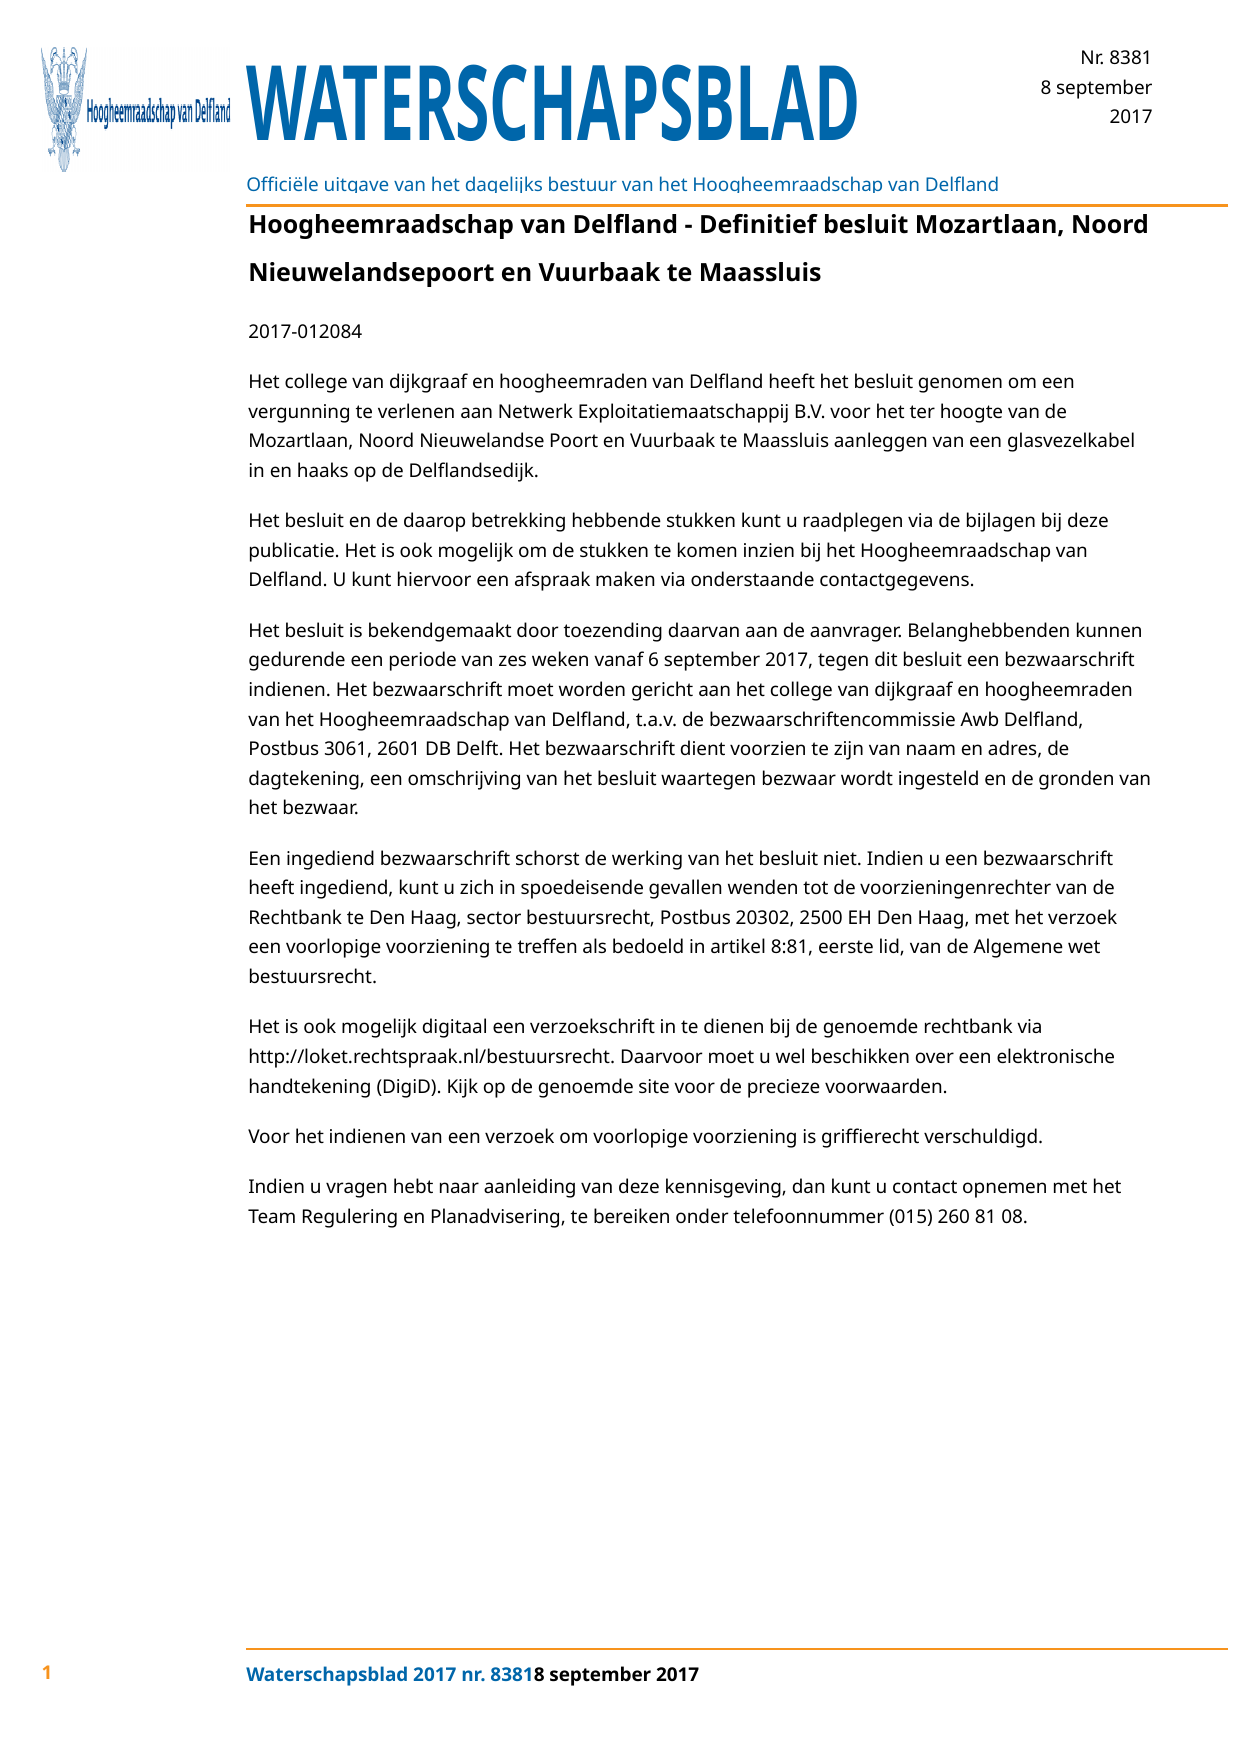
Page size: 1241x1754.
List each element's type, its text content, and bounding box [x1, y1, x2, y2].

text Hoogheemraadschap van Delfland - Definitief besluit Mozartlaan, Noord Nieuwelandsepoort en Vuurbaak te Maassluis [248, 207, 1152, 288]
text Het is ook mogelijk digitaal een verzoekschrift in te dienen bij de genoemde rechtbank via http://loket.rechtspraak.nl/bestuursrecht. Daarvoor moet u wel beschikken over een elektronische handtekening (DigiD). Kijk op de genoemde site voor de precieze voorwaarden. [248, 1014, 1152, 1099]
text 2017-012084 [248, 318, 1152, 344]
text Het besluit en de daarop betrekking hebbende stukken kunt u raadplegen via de bijlagen bij deze publicatie. Het is ook mogelijk om de stukken te komen inzien bij het Hoogheemraadschap van Delfland. U kunt hiervoor een afspraak maken via onderstaande contactgegevens. [248, 507, 1152, 592]
text Het besluit is bekendgemaakt door toezending daarvan aan de aanvrager. Belanghebbenden kunnen gedurende een periode van zes weken vanaf 6 september 2017, tegen dit besluit een bezwaarschrift indienen. Het bezwaarschrift moet worden gericht aan het college van dijkgraaf en hoogheemraden van het Hoogheemraadschap van Delfland, t.a.v. de bezwaarschriftencommissie Awb Delfland, Postbus 3061, 2601 DB Delft. Het bezwaarschrift dient voorzien te zijn van naam en adres, de dagtekening, een omschrijving van het besluit waartegen bezwaar wordt ingesteld en de gronden van het bezwaar. [248, 617, 1152, 820]
picture [41, 47, 231, 172]
text Een ingediend bezwaarschrift schorst de werking van het besluit niet. Indien u een bezwaarschrift heeft ingediend, kunt u zich in spoedeisende gevallen wenden tot de voorzieningenrechter van de Rechtbank te Den Haag, sector bestuursrecht, Postbus 20302, 2500 EH Den Haag, met het verzoek een voorlopige voorziening te treffen als bedoeld in artikel 8:81, eerste lid, van de Algemene wet bestuursrecht. [248, 845, 1152, 989]
text Voor het indienen van een verzoek om voorlopige voorziening is griffierecht verschuldigd. [248, 1123, 1152, 1149]
text Indien u vragen hebt naar aanleiding van deze kennisgeving, dan kunt u contact opnemen met het Team Regulering en Planadvisering, te bereiken onder telefoonnummer (015) 260 81 08. [248, 1174, 1152, 1229]
text Het college van dijkgraaf en hoogheemraden van Delfland heeft het besluit genomen om een vergunning te verlenen aan Netwerk Exploitatiemaatschappij B.V. voor het ter hoogte van de Mozartlaan, Noord Nieuwelandse Poort en Vuurbaak te Maassluis aanleggen van een glasvezelkabel in en haaks op de Delflandsedijk. [248, 368, 1152, 483]
